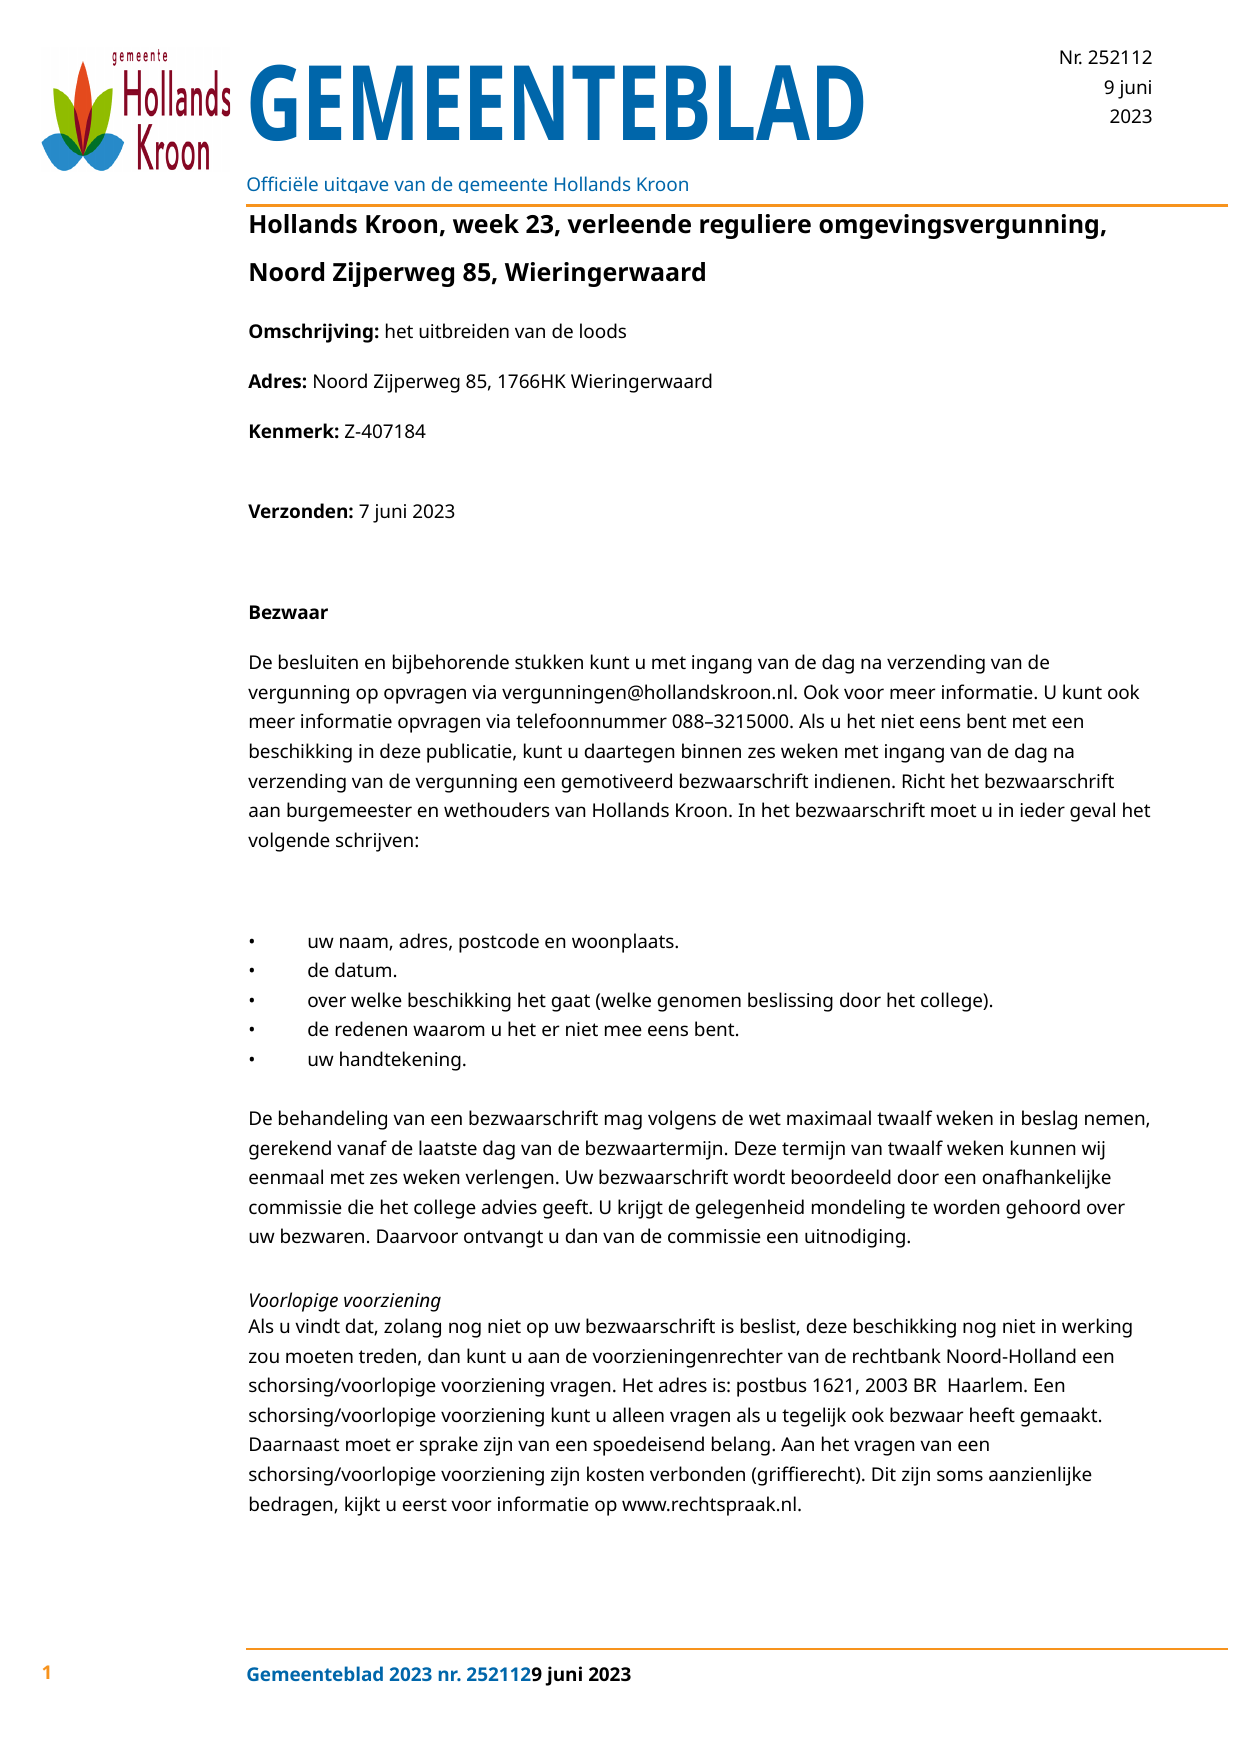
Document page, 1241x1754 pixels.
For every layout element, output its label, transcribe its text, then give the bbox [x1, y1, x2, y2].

text Adres: Noord Zijperweg 85, 1766HK Wieringerwaard [248, 368, 1152, 394]
text Omschrijving: het uitbreiden van de loods [248, 318, 1152, 344]
table_header [700, 469, 1152, 495]
text Hollands Kroon, week 23, verleende reguliere omgevingsvergunning, Noord Zijperweg 85, Wieringerwaard [248, 207, 1152, 288]
text Kenmerk: Z-407184 [248, 419, 1152, 444]
list de redenen waarom u het er niet mee eens bent. [248, 1017, 1152, 1042]
list uw handtekening. [248, 1046, 1152, 1072]
list over welke beschikking het gaat (welke genomen beslissing door het college). [248, 987, 1152, 1013]
list uw naam, adres, postcode en woonplaats. [248, 928, 1152, 953]
text De besluiten en bijbehorende stukken kunt u met ingang van de dag na verzending van de vergunning op opvragen via vergunningen@hollandskroon.nl. Ook voor meer informatie. U kunt ook meer informatie opvragen via telefoonnummer 088–3215000. Als u het niet eens bent met een beschikking in deze publicatie, kunt u daartegen binnen zes weken met ingang van de dag na verzending van de vergunning een gemotiveerd bezwaarschrift indienen. Richt het bezwaarschrift aan burgemeester en wethouders van Hollands Kroon. In het bezwaarschrift moet u in ieder geval het volgende schrijven: [248, 649, 1152, 853]
picture [41, 47, 231, 172]
text Verzonden: 7 juni 2023 [248, 498, 1152, 524]
list de datum. [248, 957, 1152, 983]
text Bezwaar [248, 599, 1152, 625]
text Als u vindt dat, zolang nog niet op uw bezwaarschrift is beslist, deze beschikking nog niet in werking zou moeten treden, dan kunt u aan de voorzieningenrechter van de rechtbank Noord-Holland een schorsing/voorlopige voorziening vragen. Het adres is: postbus 1621, 2003 BR Haarlem. Een schorsing/voorlopige voorziening kunt u alleen vragen als u tegelijk ook bezwaar heeft gemaakt. Daarnaast moet er sprake zijn van een spoedeisend belang. Aan het vragen van een schorsing/voorlopige voorziening zijn kosten verbonden (griffierecht). Dit zijn soms aanzienlijke bedragen, kijkt u eerst voor informatie op www.rechtspraak.nl. [248, 1313, 1152, 1517]
text De behandeling van een bezwaarschrift mag volgens de wet maximaal twaalf weken in beslag nemen, gerekend vanaf de laatste dag van de bezwaartermijn. Deze termijn van twaalf weken kunnen wij eenmaal met zes weken verlengen. Uw bezwaarschrift wordt beoordeeld door een onafhankelijke commissie die het college advies geeft. U krijgt de gelegenheid mondeling te worden gehoord over uw bezwaren. Daarvoor ontvangt u dan van de commissie een uitnodiging. [248, 1105, 1152, 1249]
table_header [248, 469, 700, 495]
text Voorlopige voorziening [248, 1288, 1152, 1313]
